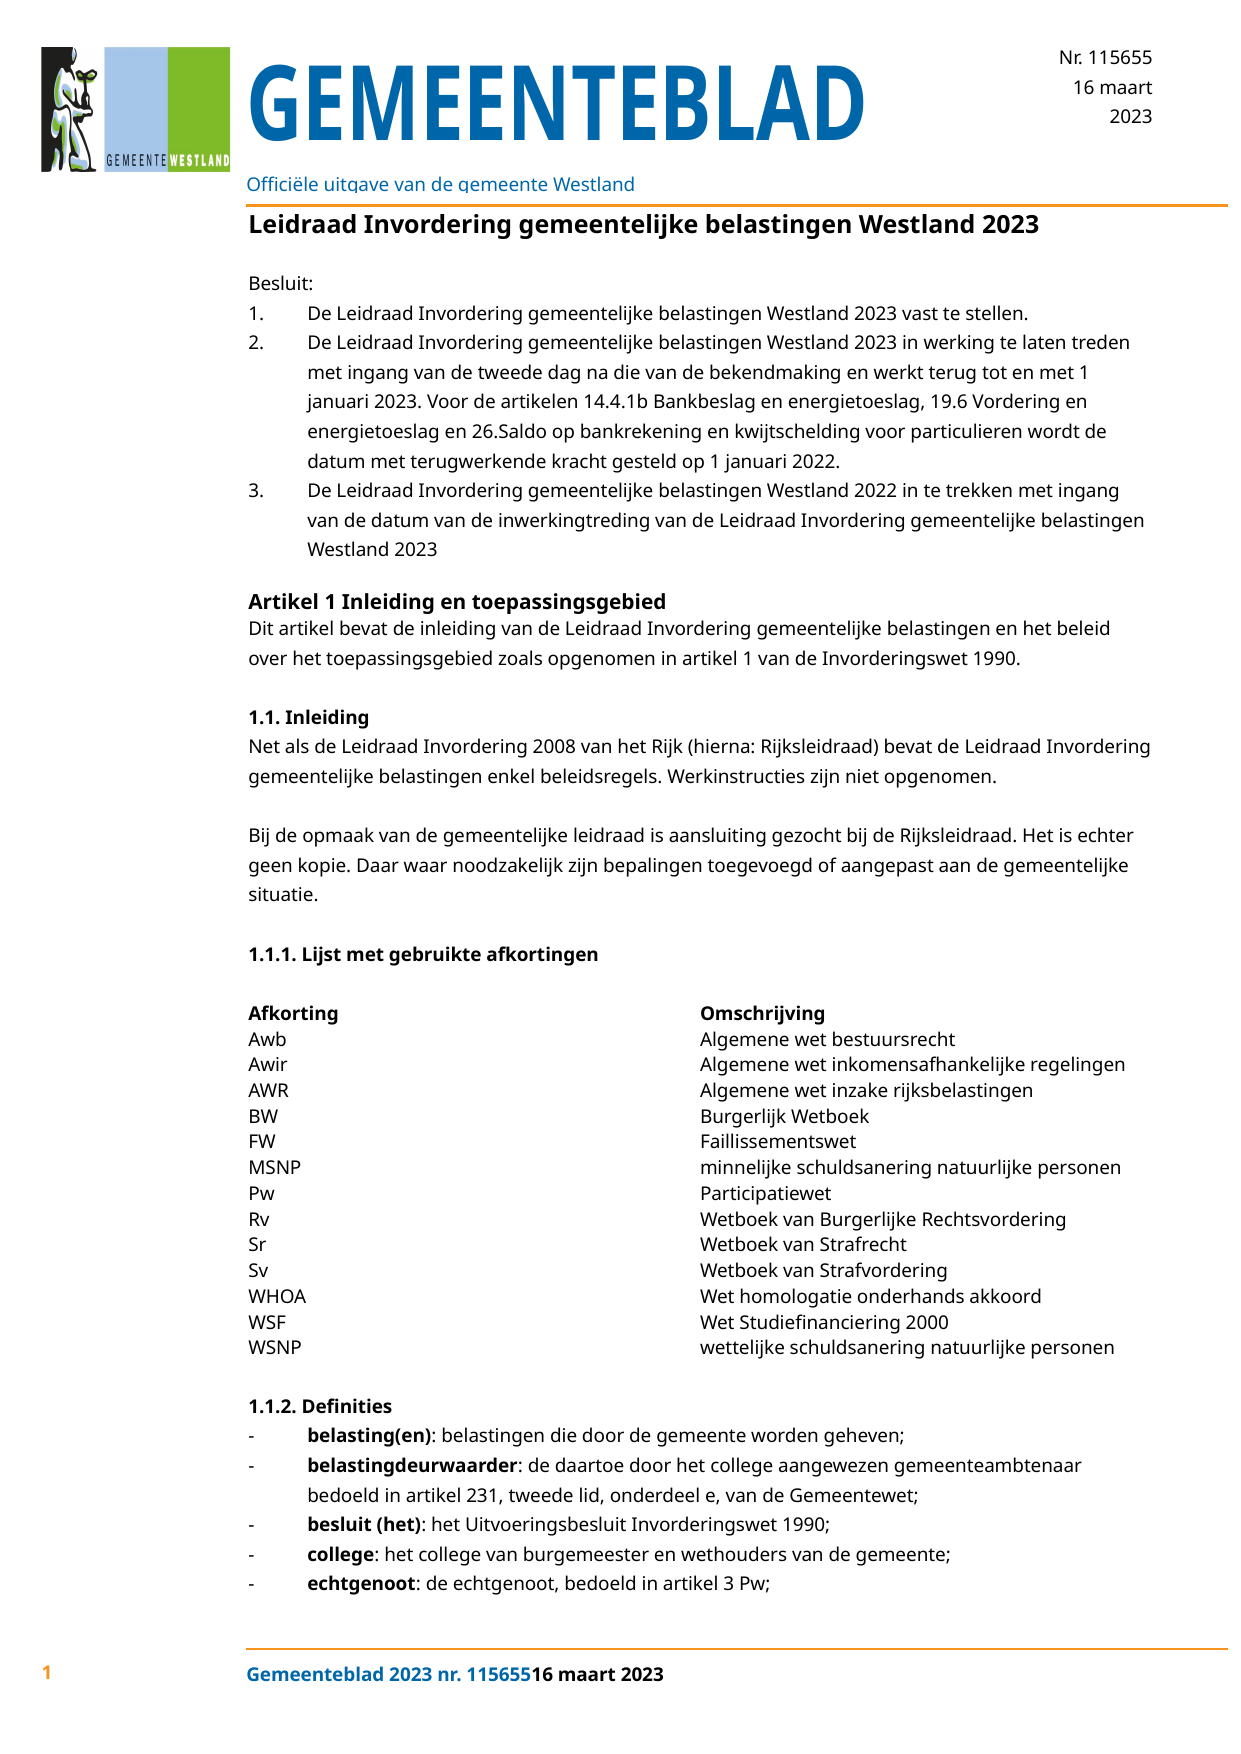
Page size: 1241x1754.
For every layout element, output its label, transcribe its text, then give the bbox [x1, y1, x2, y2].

list echtgenoot: de echtgenoot, bedoeld in artikel 3 Pw; [248, 1571, 1152, 1596]
table_cell AWR [248, 1077, 700, 1103]
table_cell Algemene wet bestuursrecht [700, 1026, 1152, 1052]
table_cell minnelijke schuldsanering natuurlijke personen [700, 1155, 1152, 1180]
text Leidraad Invordering gemeentelijke belastingen Westland 2023 [248, 207, 1152, 241]
text 1.1. Inleiding [248, 704, 1152, 730]
table_cell BW [248, 1103, 700, 1129]
text 1.1.2. Definities [248, 1393, 1152, 1419]
table_cell Awir [248, 1052, 700, 1077]
picture [41, 47, 231, 172]
table_cell Wetboek van Strafrecht [700, 1232, 1152, 1257]
text Net als de Leidraad Invordering 2008 van het Rijk (hierna: Rijksleidraad) bevat de Leidraad Invordering gemeentelijke belastingen enkel beleidsregels. Werkinstructies zijn niet opgenomen. [248, 734, 1152, 789]
table_cell WSNP [248, 1335, 700, 1360]
list college: het college van burgemeester en wethouders van de gemeente; [248, 1541, 1152, 1567]
list belasting(en): belastingen die door de gemeente worden geheven; [248, 1423, 1152, 1448]
table_header Omschrijving [700, 1000, 1152, 1026]
table_cell Wet Studiefinanciering 2000 [700, 1309, 1152, 1334]
list besluit (het): het Uitvoeringsbesluit Invorderingswet 1990; [248, 1511, 1152, 1537]
table_header Afkorting [248, 1000, 700, 1026]
table_cell Wetboek van Burgerlijke Rechtsvordering [700, 1206, 1152, 1232]
table_cell Algemene wet inzake rijksbelastingen [700, 1077, 1152, 1103]
table_cell Algemene wet inkomensafhankelijke regelingen [700, 1052, 1152, 1077]
text Artikel 1 Inleiding en toepassingsgebied [248, 587, 1152, 615]
table_cell WSF [248, 1309, 700, 1334]
table_cell Wetboek van Strafvordering [700, 1258, 1152, 1283]
table_cell FW [248, 1129, 700, 1154]
table_cell wettelijke schuldsanering natuurlijke personen [700, 1335, 1152, 1360]
table_cell Awb [248, 1026, 700, 1052]
table_cell Sv [248, 1258, 700, 1283]
table_cell MSNP [248, 1155, 700, 1180]
table_cell Faillissementswet [700, 1129, 1152, 1154]
list De Leidraad Invordering gemeentelijke belastingen Westland 2022 in te trekken met ingang van de datum van de inwerkingtreding van de Leidraad Invordering gemeentelijke belastingen Westland 2023 [248, 477, 1152, 562]
table_cell WHOA [248, 1283, 700, 1309]
text 1.1.1. Lijst met gebruikte afkortingen [248, 941, 1152, 967]
table_cell Wet homologatie onderhands akkoord [700, 1283, 1152, 1309]
table_cell Sr [248, 1232, 700, 1257]
list De Leidraad Invordering gemeentelijke belastingen Westland 2023 vast te stellen. [248, 300, 1152, 326]
list belastingdeurwaarder: de daartoe door het college aangewezen gemeenteambtenaar bedoeld in artikel 231, tweede lid, onderdeel e, van de Gemeentewet; [248, 1452, 1152, 1508]
text Bij de opmaak van de gemeentelijke leidraad is aansluiting gezocht bij de Rijksleidraad. Het is echter geen kopie. Daar waar noodzakelijk zijn bepalingen toegevoegd of aangepast aan de gemeentelijke situatie. [248, 822, 1152, 907]
text Besluit: [248, 270, 1152, 296]
list De Leidraad Invordering gemeentelijke belastingen Westland 2023 in werking te laten treden met ingang van de tweede dag na die van de bekendmaking en werkt terug tot en met 1 januari 2023. Voor de artikelen 14.4.1b Bankbeslag en energietoeslag, 19.6 Vordering en energietoeslag en 26.Saldo op bankrekening en kwijtschelding voor particulieren wordt de datum met terugwerkende kracht gesteld op 1 januari 2022. [248, 329, 1152, 473]
table_cell Participatiewet [700, 1180, 1152, 1206]
text Dit artikel bevat de inleiding van de Leidraad Invordering gemeentelijke belastingen en het beleid over het toepassingsgebied zoals opgenomen in artikel 1 van de Invorderingswet 1990. [248, 615, 1152, 671]
table_cell Pw [248, 1180, 700, 1206]
table_cell Burgerlijk Wetboek [700, 1103, 1152, 1129]
table_cell Rv [248, 1206, 700, 1232]
